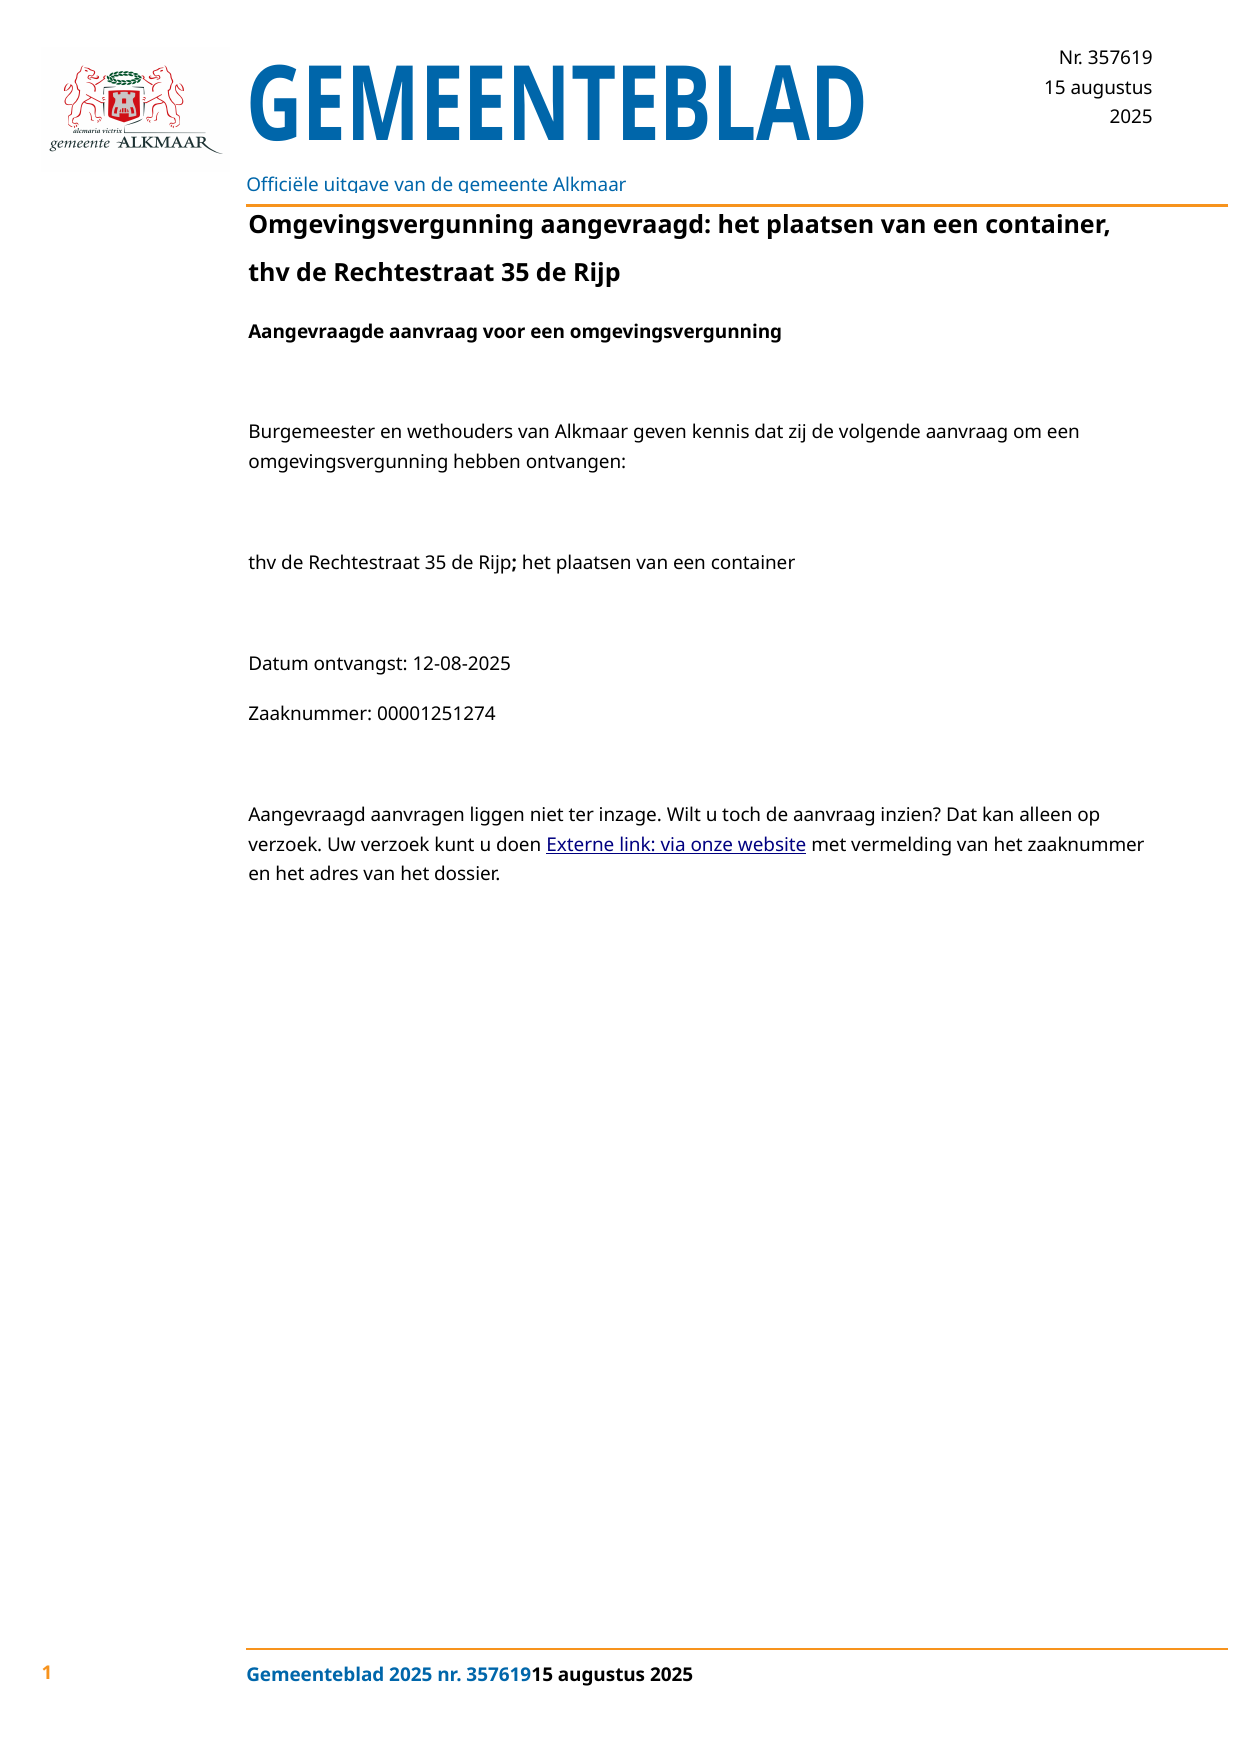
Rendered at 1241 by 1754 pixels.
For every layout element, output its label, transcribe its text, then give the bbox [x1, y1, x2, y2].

text Omgevingsvergunning aangevraagd: het plaatsen van een container, thv de Rechtestraat 35 de Rijp [248, 207, 1152, 288]
text thv de Rechtestraat 35 de Rijp; het plaatsen van een container [248, 549, 1152, 575]
text Datum ontvangst: 12-08-2025 [248, 650, 1152, 676]
text Aangevraagd aanvragen liggen niet ter inzage. Wilt u toch de aanvraag inzien? Dat kan alleen op verzoek. Uw verzoek kunt u doen Externe link: via onze website met vermelding van het zaaknummer en het adres van het dossier. [248, 801, 1152, 886]
picture [41, 47, 231, 172]
text Burgemeester en wethouders van Alkmaar geven kennis dat zij de volgende aanvraag om een omgevingsvergunning hebben ontvangen: [248, 419, 1152, 474]
text Aangevraagde aanvraag voor een omgevingsvergunning [248, 318, 1152, 344]
text Zaaknummer: 00001251274 [248, 700, 1152, 726]
